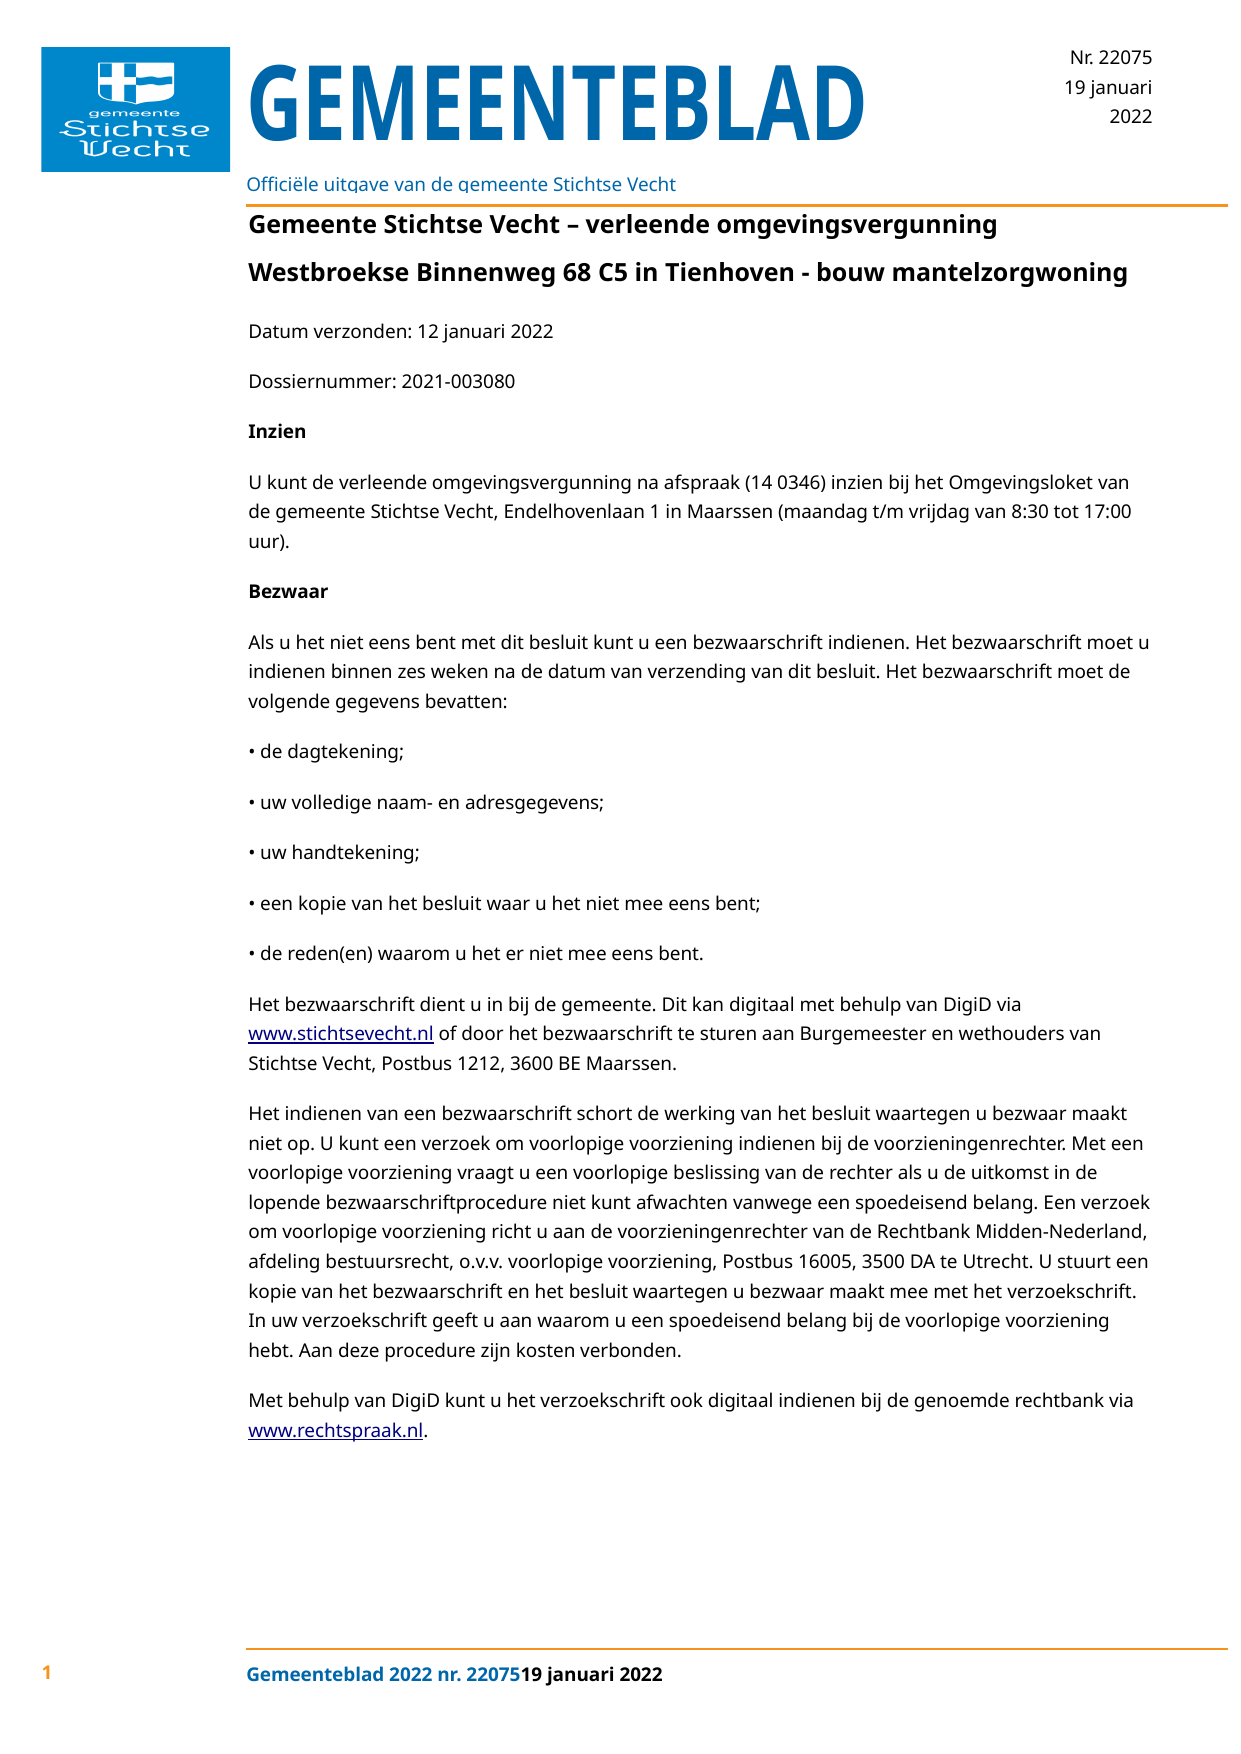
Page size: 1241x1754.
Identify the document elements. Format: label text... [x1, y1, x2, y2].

text Het bezwaarschrift dient u in bij de gemeente. Dit kan digitaal met behulp van DigiD via www.stichtsevecht.nl of door het bezwaarschrift te sturen aan Burgemeester en wethouders van Stichtse Vecht, Postbus 1212, 3600 BE Maarssen. [248, 991, 1152, 1076]
text • uw volledige naam- en adresgegevens; [248, 789, 1152, 815]
picture [137, 63, 174, 103]
text • de dagtekening; [248, 739, 1152, 764]
picture [99, 63, 135, 101]
text • een kopie van het besluit waar u het niet mee eens bent; [248, 890, 1152, 916]
text Als u het niet eens bent met dit besluit kunt u een bezwaarschrift indienen. Het bezwaarschrift moet u indienen binnen zes weken na de datum van verzending van dit besluit. Het bezwaarschrift moet de volgende gegevens bevatten: [248, 629, 1152, 714]
text Bezwaar [248, 579, 1152, 604]
text • uw handtekening; [248, 839, 1152, 865]
text Inzien [248, 419, 1152, 444]
text Datum verzonden: 12 januari 2022 [248, 318, 1152, 344]
text Met behulp van DigiD kunt u het verzoekschrift ook digitaal indienen bij de genoemde rechtbank via www.rechtspraak.nl. [248, 1387, 1152, 1443]
text Dossiernummer: 2021-003080 [248, 368, 1152, 394]
text U kunt de verleende omgevingsvergunning na afspraak (14 0346) inzien bij het Omgevingsloket van de gemeente Stichtse Vecht, Endelhovenlaan 1 in Maarssen (maandag t/m vrijdag van 8:30 tot 17:00 uur). [248, 469, 1152, 554]
text • de reden(en) waarom u het er niet mee eens bent. [248, 940, 1152, 966]
text Het indienen van een bezwaarschrift schort de werking van het besluit waartegen u bezwaar maakt niet op. U kunt een verzoek om voorlopige voorziening indienen bij de voorzieningenrechter. Met een voorlopige voorziening vraagt u een voorlopige beslissing van de rechter als u de uitkomst in de lopende bezwaarschriftprocedure niet kunt afwachten vanwege een spoedeisend belang. Een verzoek om voorlopige voorziening richt u aan de voorzieningenrechter van de Rechtbank Midden-Nederland, afdeling bestuursrecht, o.v.v. voorlopige voorziening, Postbus 16005, 3500 DA te Utrecht. U stuurt een kopie van het bezwaarschrift en het besluit waartegen u bezwaar maakt mee met het verzoekschrift. In uw verzoekschrift geeft u aan waarom u een spoedeisend belang bij de voorlopige voorziening hebt. Aan deze procedure zijn kosten verbonden. [248, 1100, 1152, 1363]
text Gemeente Stichtse Vecht – verleende omgevingsvergunning Westbroekse Binnenweg 68 C5 in Tienhoven - bouw mantelzorgwoning [248, 207, 1152, 288]
